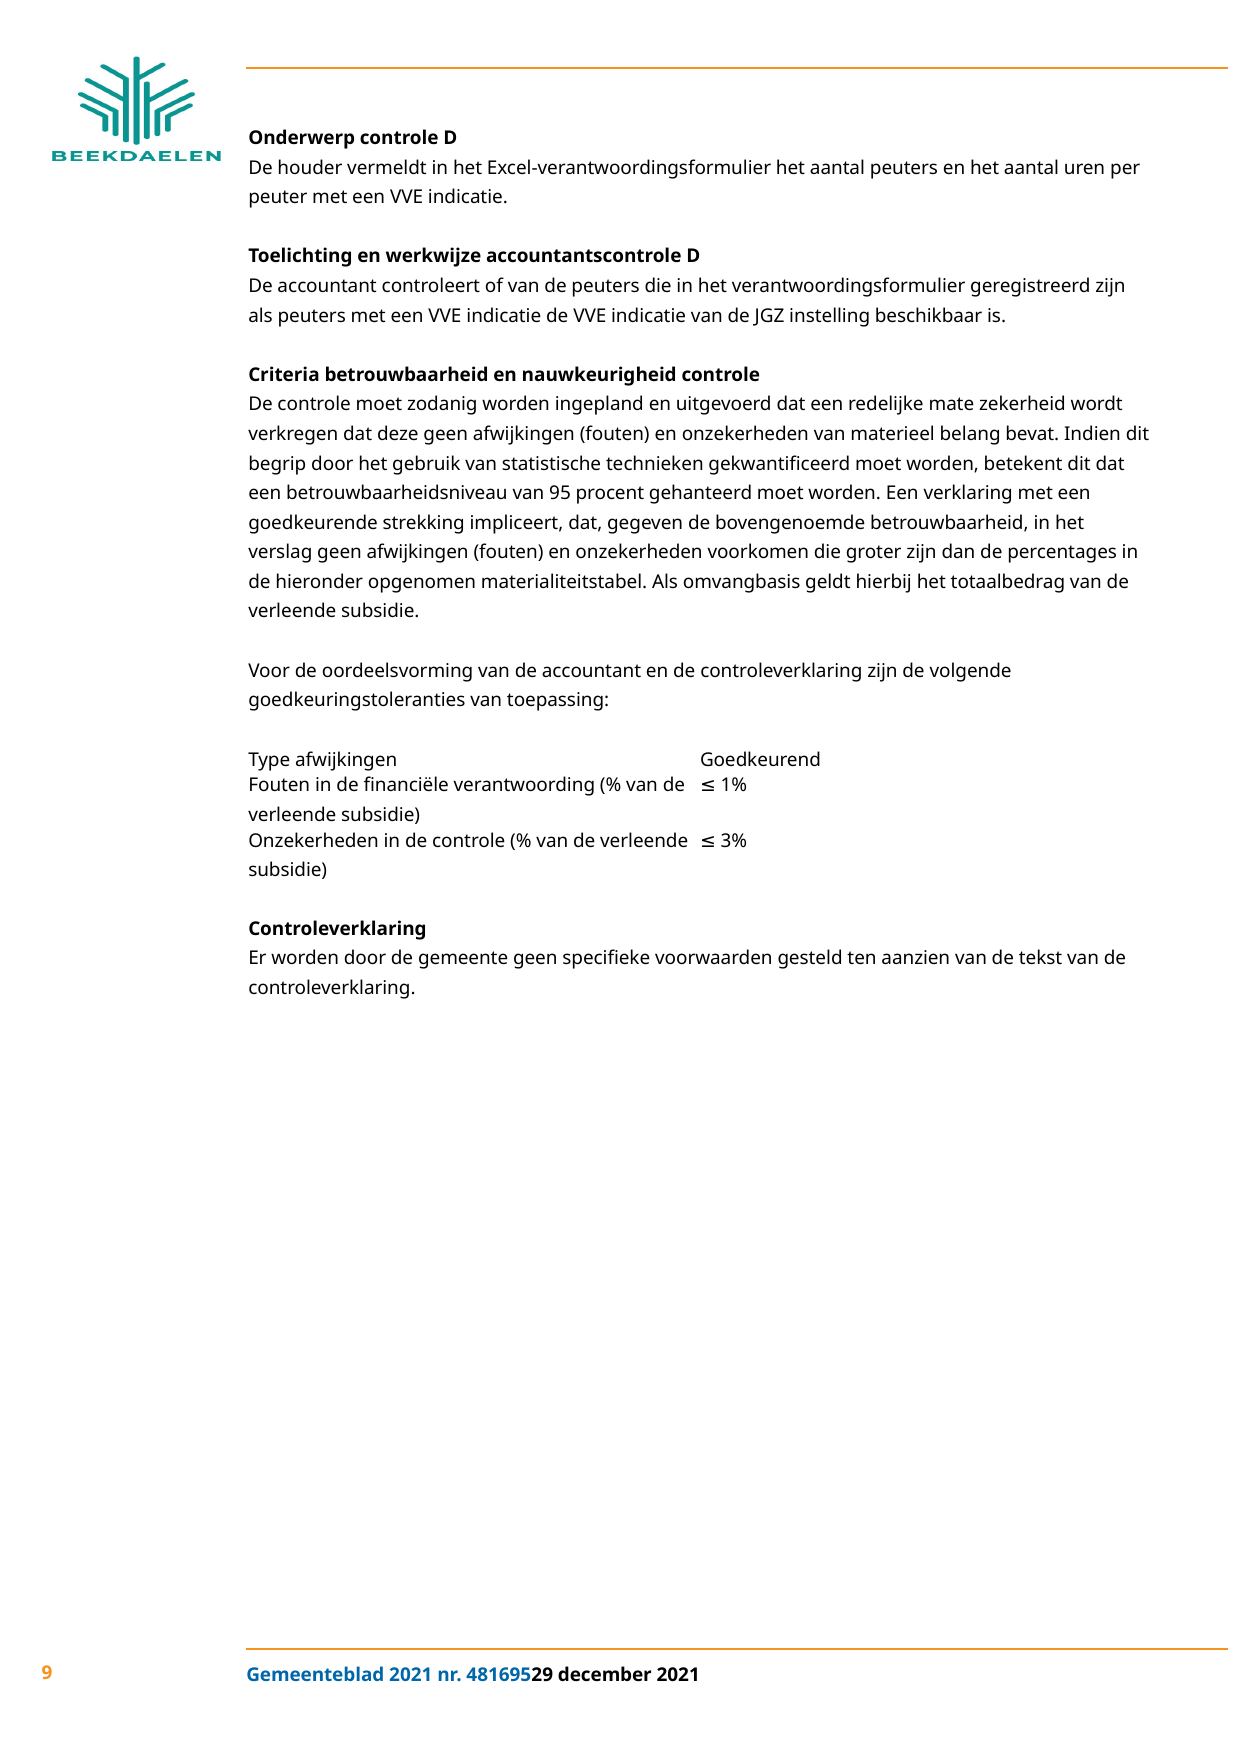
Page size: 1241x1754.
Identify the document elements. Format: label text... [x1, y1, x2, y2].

picture [41, 47, 231, 172]
text Toelichting en werkwijze accountantscontrole D [248, 243, 1152, 268]
text Onderwerp controle D [248, 124, 1152, 150]
text Criteria betrouwbaarheid en nauwkeurigheid controle [248, 361, 1152, 387]
text De accountant controleert of van de peuters die in het verantwoordingsformulier geregistreerd zijn als peuters met een VVE indicatie de VVE indicatie van de JGZ instelling beschikbaar is. [248, 272, 1152, 328]
table_cell Onzekerheden in de controle (% van de verleende subsidie) [248, 827, 700, 882]
table_cell ≤ 1% [700, 771, 1152, 827]
text De controle moet zodanig worden ingepland en uitgevoerd dat een redelijke mate zekerheid wordt verkregen dat deze geen afwijkingen (fouten) en onzekerheden van materieel belang bevat. Indien dit begrip door het gebruik van statistische technieken gekwantificeerd moet worden, betekent dit dat een betrouwbaarheidsniveau van 95 procent gehanteerd moet worden. Een verklaring met een goedkeurende strekking impliceert, dat, gegeven de bovengenoemde betrouwbaarheid, in het verslag geen afwijkingen (fouten) en onzekerheden voorkomen die groter zijn dan de percentages in de hieronder opgenomen materialiteitstabel. Als omvangbasis geldt hierbij het totaalbedrag van de verleende subsidie. [248, 391, 1152, 623]
text Controleverklaring [248, 915, 1152, 941]
text Voor de oordeelsvorming van de accountant en de controleverklaring zijn de volgende goedkeuringstoleranties van toepassing: [248, 657, 1152, 712]
table_header Goedkeurend [700, 746, 1152, 771]
table_cell ≤ 3% [700, 827, 1152, 882]
text Er worden door de gemeente geen specifieke voorwaarden gesteld ten aanzien van de tekst van de controleverklaring. [248, 944, 1152, 1000]
table_header Type afwijkingen [248, 746, 700, 771]
table_cell Fouten in de financiële verantwoording (% van de verleende subsidie) [248, 771, 700, 827]
text De houder vermeldt in het Excel-verantwoordingsformulier het aantal peuters en het aantal uren per peuter met een VVE indicatie. [248, 154, 1152, 209]
